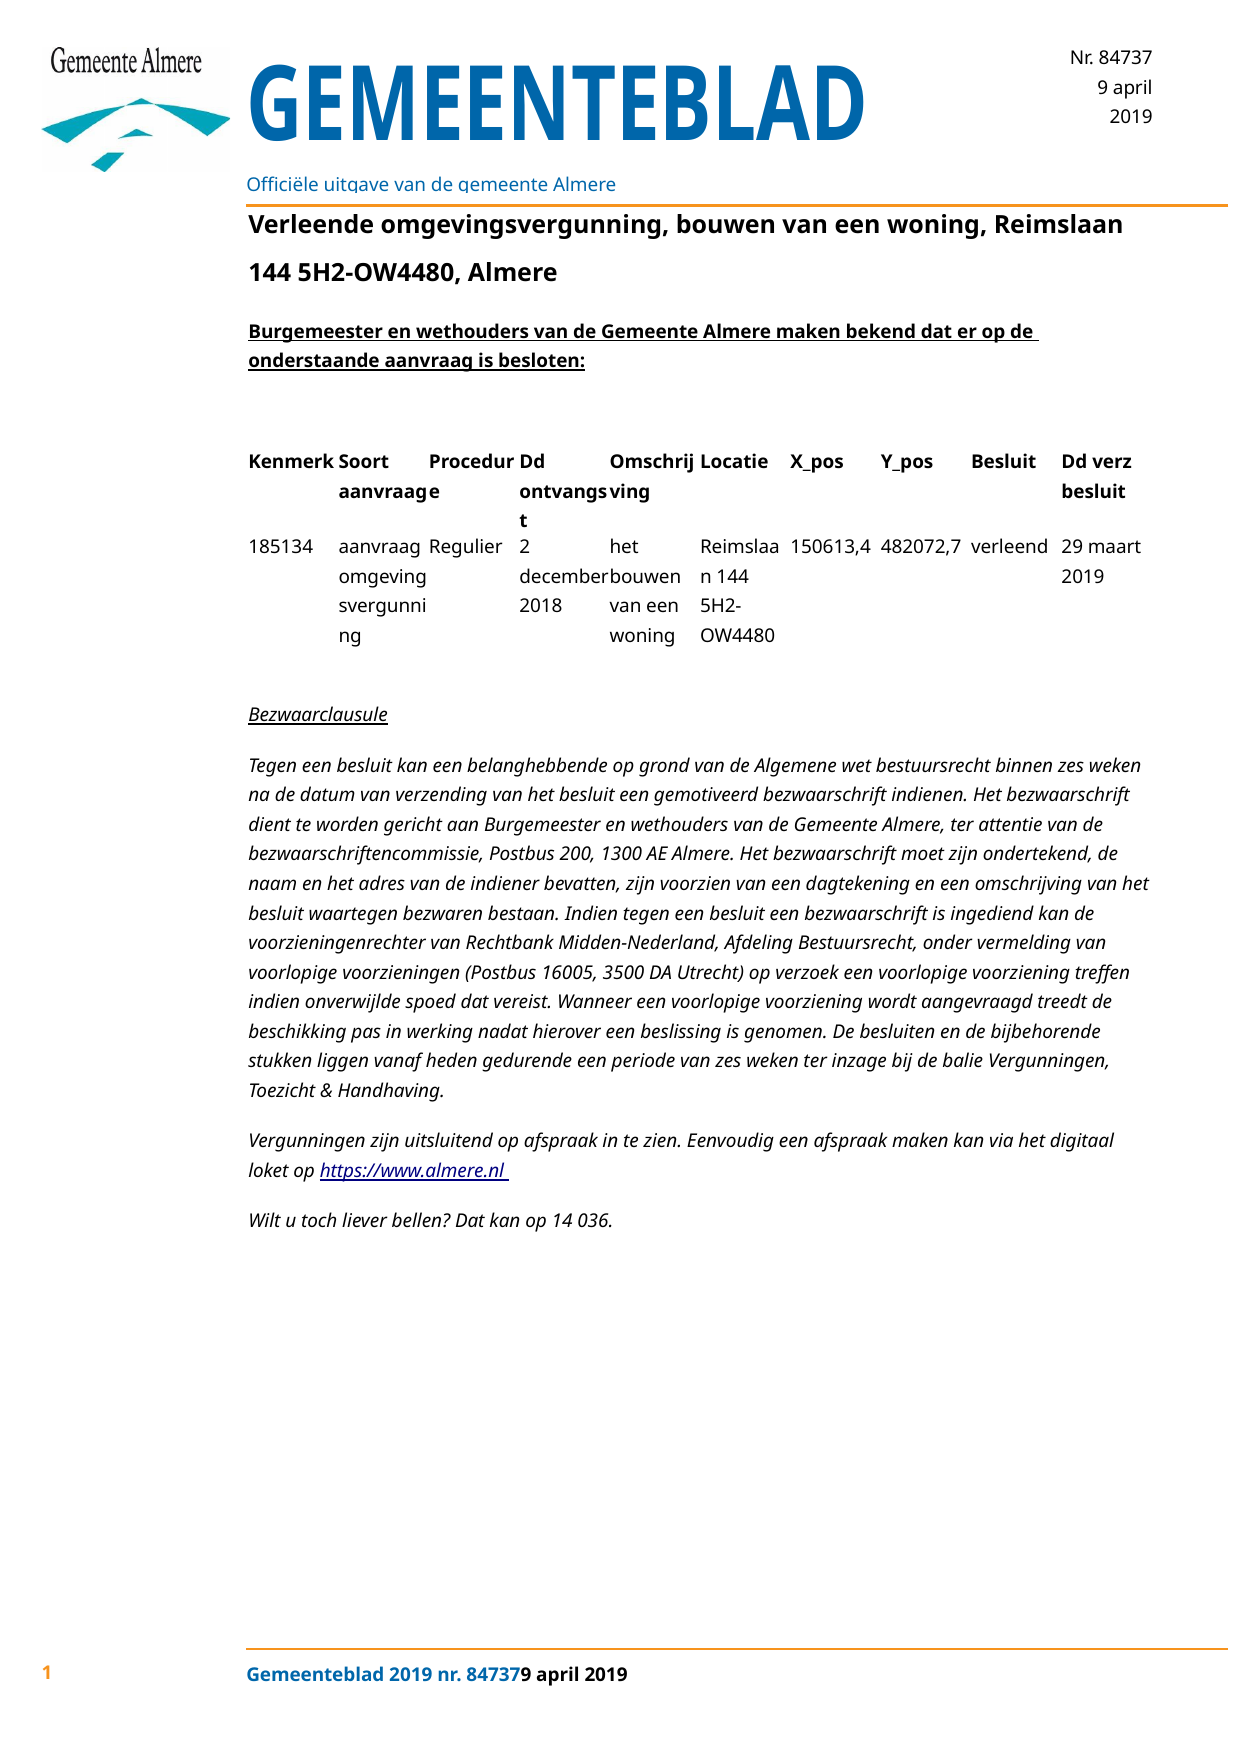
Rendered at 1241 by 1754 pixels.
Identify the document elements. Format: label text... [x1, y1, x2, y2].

text Verleende omgevingsvergunning, bouwen van een woning, Reimslaan 144 5H2-OW4480, Almere [248, 207, 1152, 288]
table_cell verleend [971, 533, 1061, 648]
table_header Omschrijving [609, 449, 700, 533]
text Vergunningen zijn uitsluitend op afspraak in te zien. Eenvoudig een afspraak maken kan via het digitaal loket op https://www.almere.nl [248, 1128, 1152, 1183]
picture [41, 47, 231, 172]
table_cell 2 december 2018 [519, 533, 609, 648]
table_cell het bouwen van een woning [609, 533, 700, 648]
table_cell Regulier [429, 533, 519, 648]
table_header Kenmerk [248, 449, 338, 533]
table_header Procedure [429, 449, 519, 533]
table_cell Reimslaan 144 5H2-OW4480 [700, 533, 790, 648]
table_header X_pos [790, 449, 881, 533]
table_header Dd verz besluit [1061, 449, 1152, 533]
table_header Besluit [971, 449, 1061, 533]
text Burgemeester en wethouders van de Gemeente Almere maken bekend dat er op de onderstaande aanvraag is besloten: [248, 318, 1152, 373]
table_cell aanvraag omgevingsvergunning [338, 533, 429, 648]
table_header Dd ontvangst [519, 449, 609, 533]
table_header Soort aanvraag [338, 449, 429, 533]
text Tegen een besluit kan een belanghebbende op grond van de Algemene wet bestuursrecht binnen zes weken na de datum van verzending van het besluit een gemotiveerd bezwaarschrift indienen. Het bezwaarschrift dient te worden gericht aan Burgemeester en wethouders van de Gemeente Almere, ter attentie van de bezwaarschriftencommissie, Postbus 200, 1300 AE Almere. Het bezwaarschrift moet zijn ondertekend, de naam en het adres van de indiener bevatten, zijn voorzien van een dagtekening en een omschrijving van het besluit waartegen bezwaren bestaan. Indien tegen een besluit een bezwaarschrift is ingediend kan de voorzieningenrechter van Rechtbank Midden-Nederland, Afdeling Bestuursrecht, onder vermelding van voorlopige voorzieningen (Postbus 16005, 3500 DA Utrecht) op verzoek een voorlopige voorziening treffen indien onverwijlde spoed dat vereist. Wanneer een voorlopige voorziening wordt aangevraagd treedt de beschikking pas in werking nadat hierover een beslissing is genomen. De besluiten en de bijbehorende stukken liggen vanaf heden gedurende een periode van zes weken ter inzage bij de balie Vergunningen, Toezicht & Handhaving. [248, 752, 1152, 1103]
table_header Locatie [700, 449, 790, 533]
table_cell 185134 [248, 533, 338, 648]
table_cell 150613,4 [790, 533, 881, 648]
table_cell 29 maart 2019 [1061, 533, 1152, 648]
text Bezwaarclausule [248, 701, 1152, 727]
table_cell 482072,7 [881, 533, 971, 648]
table_header Y_pos [881, 449, 971, 533]
text Wilt u toch liever bellen? Dat kan op 14 036. [248, 1208, 1152, 1233]
